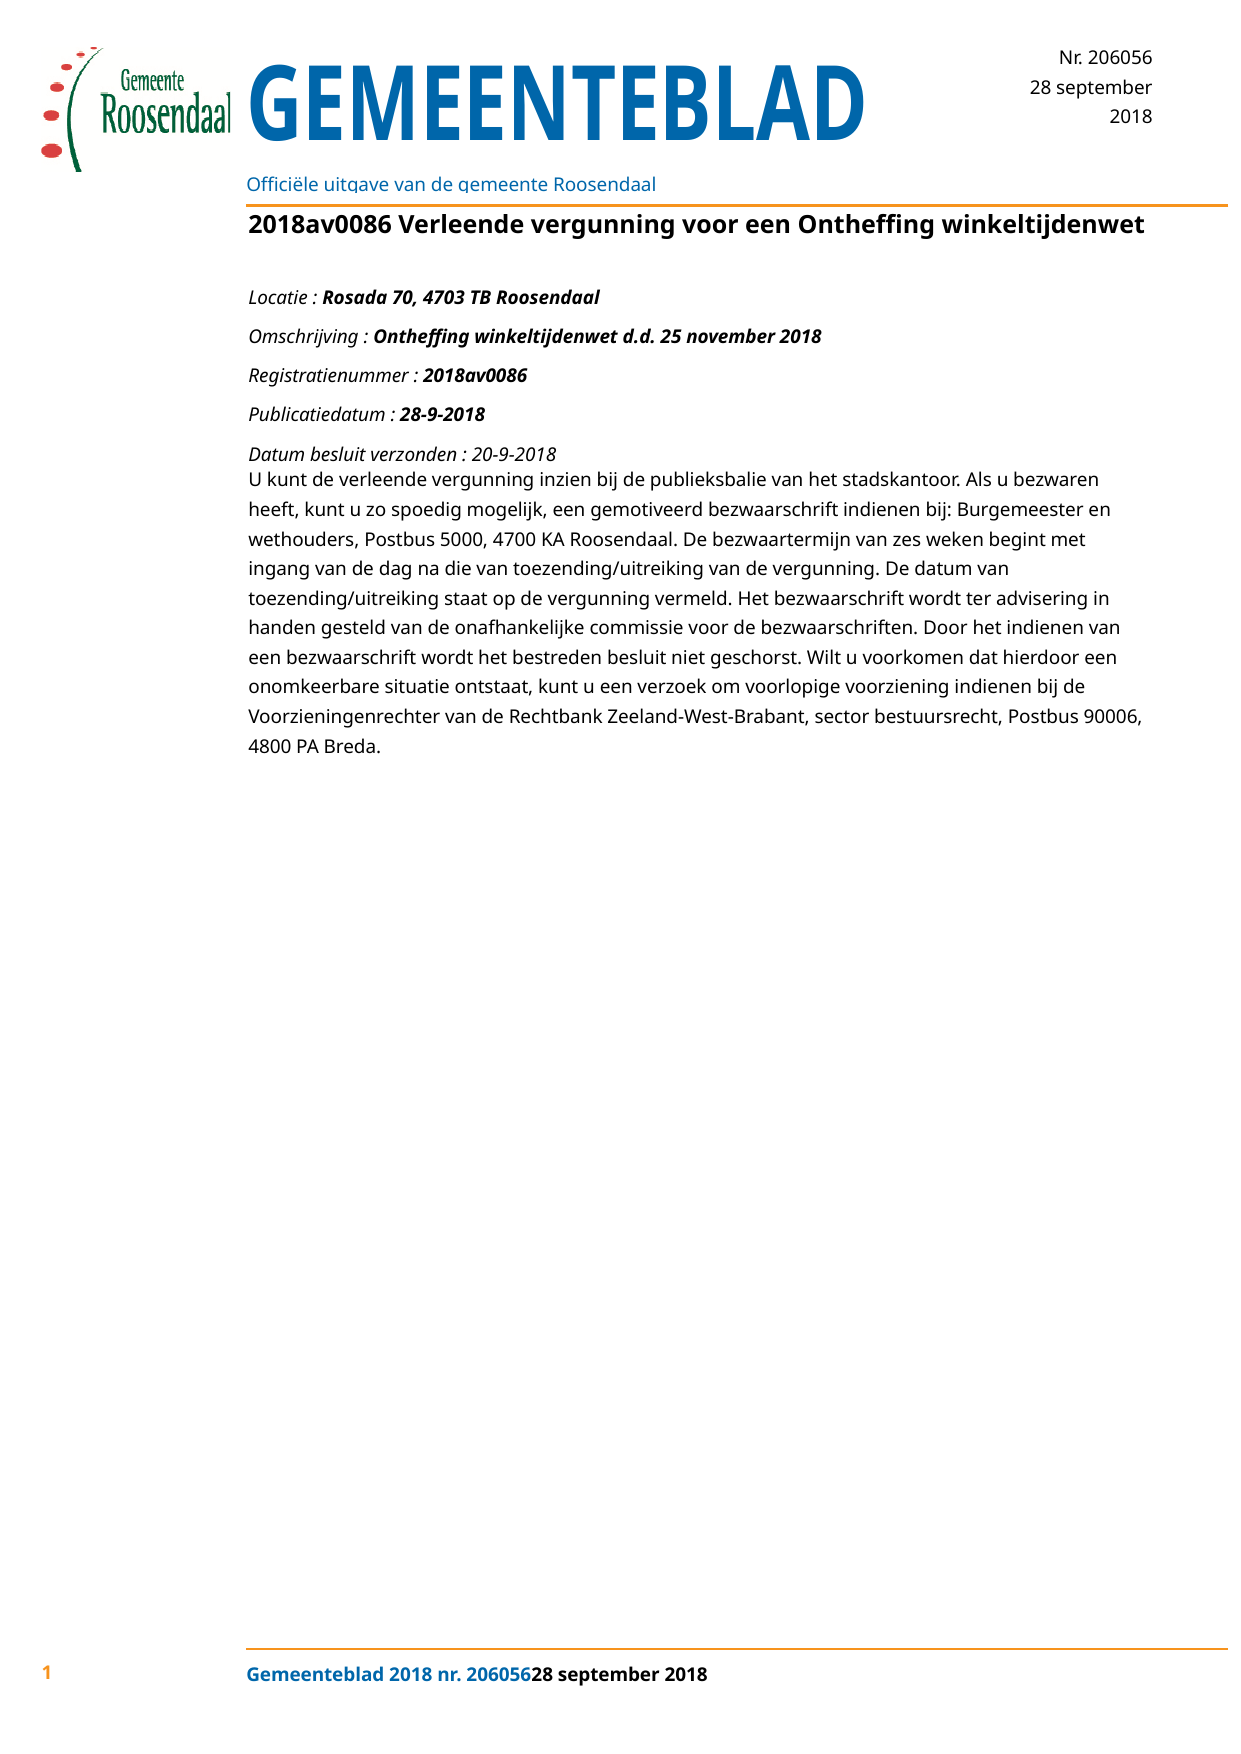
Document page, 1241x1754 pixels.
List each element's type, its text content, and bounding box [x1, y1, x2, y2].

picture [41, 47, 231, 172]
text Locatie : Rosada 70, 4703 TB Roosendaal [248, 284, 1152, 309]
text Publicatiedatum : 28-9-2018 [248, 402, 1152, 427]
text Registratienummer : 2018av0086 [248, 362, 1152, 388]
text U kunt de verleende vergunning inzien bij de publieksbalie van het stadskantoor. Als u bezwaren heeft, kunt u zo spoedig mogelijk, een gemotiveerd bezwaarschrift indienen bij: Burgemeester en wethouders, Postbus 5000, 4700 KA Roosendaal. De bezwaartermijn van zes weken begint met ingang van de dag na die van toezending/uitreiking van de vergunning. De datum van toezending/uitreiking staat op de vergunning vermeld. Het bezwaarschrift wordt ter advisering in handen gesteld van de onafhankelijke commissie voor de bezwaarschriften. Door het indienen van een bezwaarschrift wordt het bestreden besluit niet geschorst. Wilt u voorkomen dat hierdoor een onomkeerbare situatie ontstaat, kunt u een verzoek om voorlopige voorziening indienen bij de Voorzieningenrechter van de Rechtbank Zeeland-West-Brabant, sector bestuursrecht, Postbus 90006, 4800 PA Breda. [248, 467, 1152, 759]
text Omschrijving : Ontheffing winkeltijdenwet d.d. 25 november 2018 [248, 323, 1152, 349]
text 2018av0086 Verleende vergunning voor een Ontheffing winkeltijdenwet [248, 207, 1152, 241]
text Datum besluit verzonden : 20-9-2018 [248, 441, 1152, 467]
